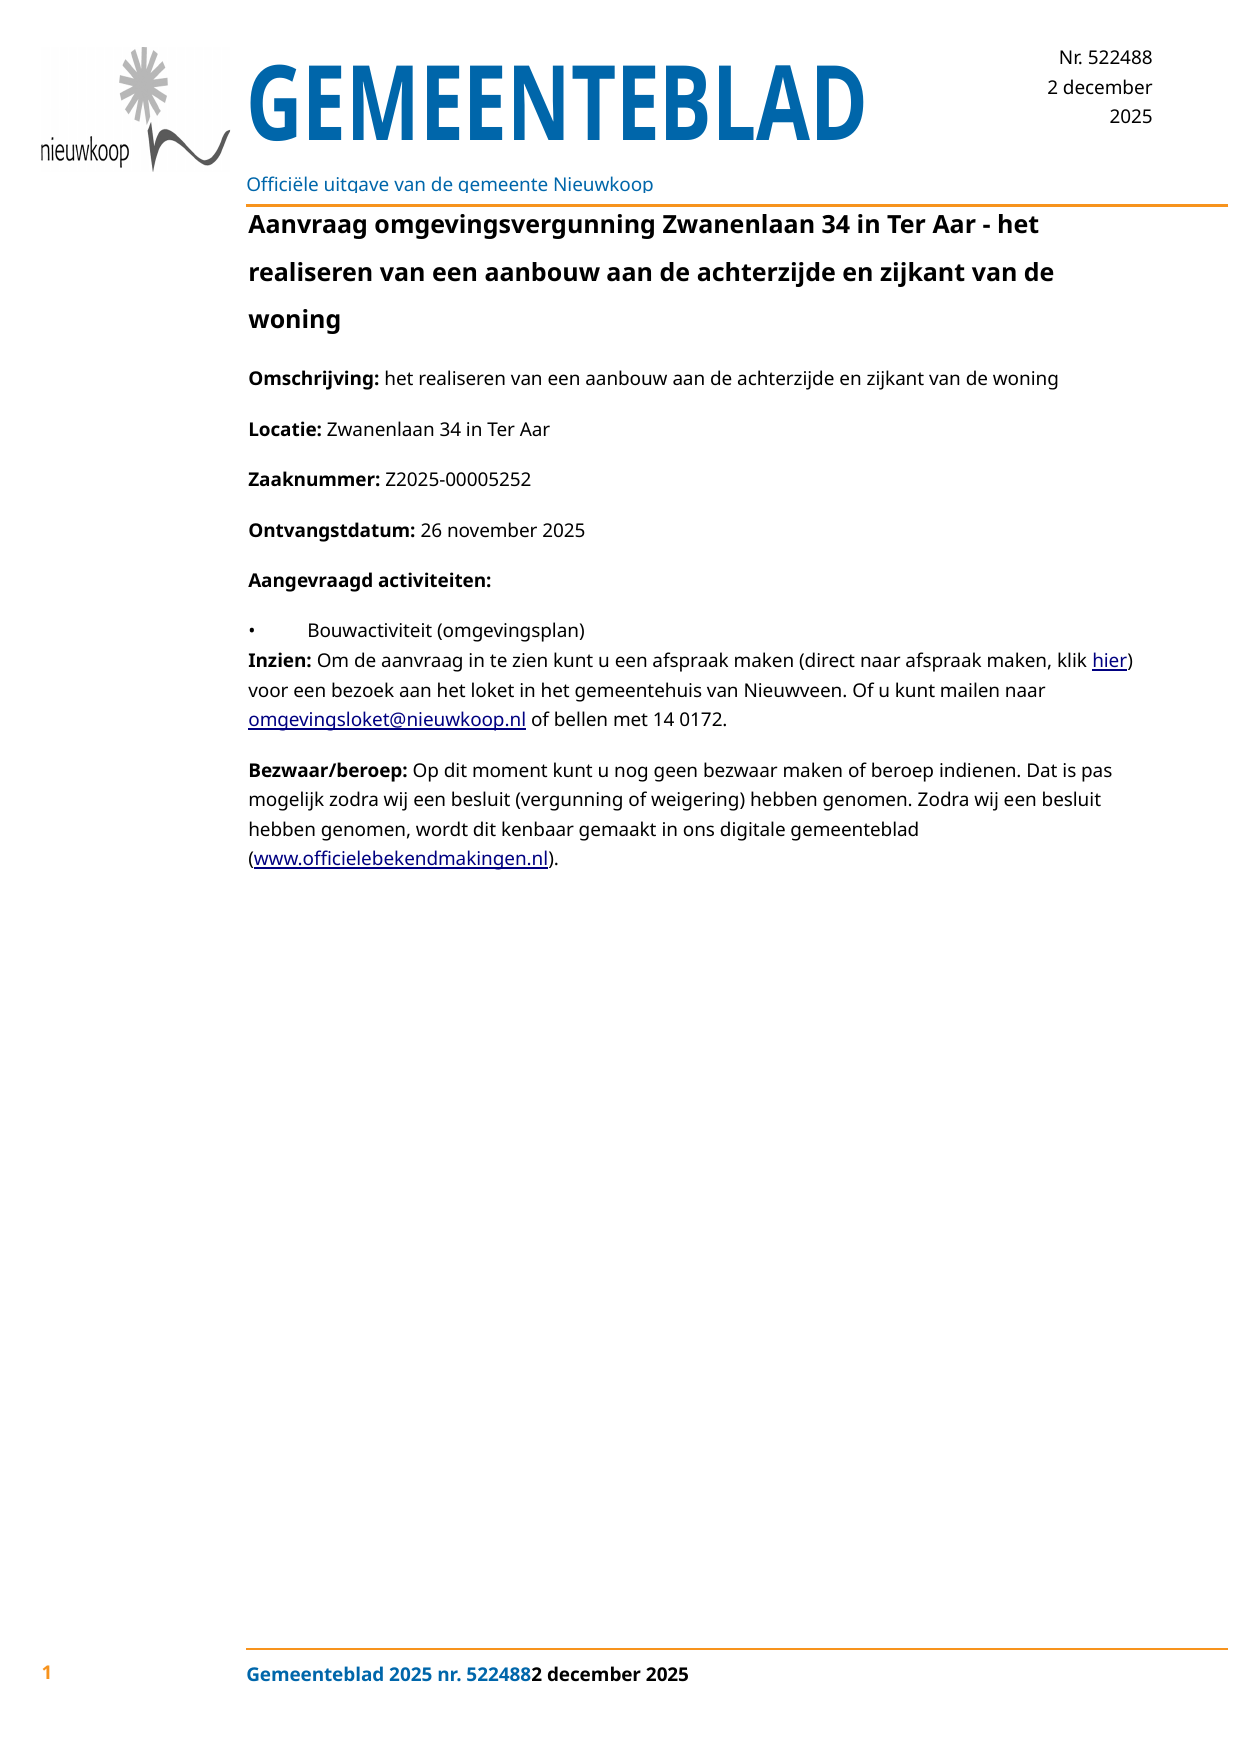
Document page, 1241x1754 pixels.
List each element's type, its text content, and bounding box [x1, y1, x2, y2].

text Aangevraagd activiteiten: [248, 567, 1152, 593]
text Locatie: Zwanenlaan 34 in Ter Aar [248, 416, 1152, 442]
text Bezwaar/beroep: Op dit moment kunt u nog geen bezwaar maken of beroep indienen. Dat is pas mogelijk zodra wij een besluit (vergunning of weigering) hebben genomen. Zodra wij een besluit hebben genomen, wordt dit kenbaar gemaakt in ons digitale gemeenteblad (www.officielebekendmakingen.nl). [248, 757, 1152, 871]
text Zaaknummer: Z2025-00005252 [248, 466, 1152, 492]
text Ontvangstdatum: 26 november 2025 [248, 517, 1152, 542]
text Aanvraag omgevingsvergunning Zwanenlaan 34 in Ter Aar - het realiseren van een aanbouw aan de achterzijde en zijkant van de woning [248, 207, 1152, 336]
list Bouwactiviteit (omgevingsplan) [248, 618, 1152, 643]
text Inzien: Om de aanvraag in te zien kunt u een afspraak maken (direct naar afspraak maken, klik hier) voor een bezoek aan het loket in het gemeentehuis van Nieuwveen. Of u kunt mailen naar omgevingsloket@nieuwkoop.nl of bellen met 14 0172. [248, 647, 1152, 732]
picture [41, 47, 231, 172]
text Omschrijving: het realiseren van een aanbouw aan de achterzijde en zijkant van de woning [248, 366, 1152, 391]
